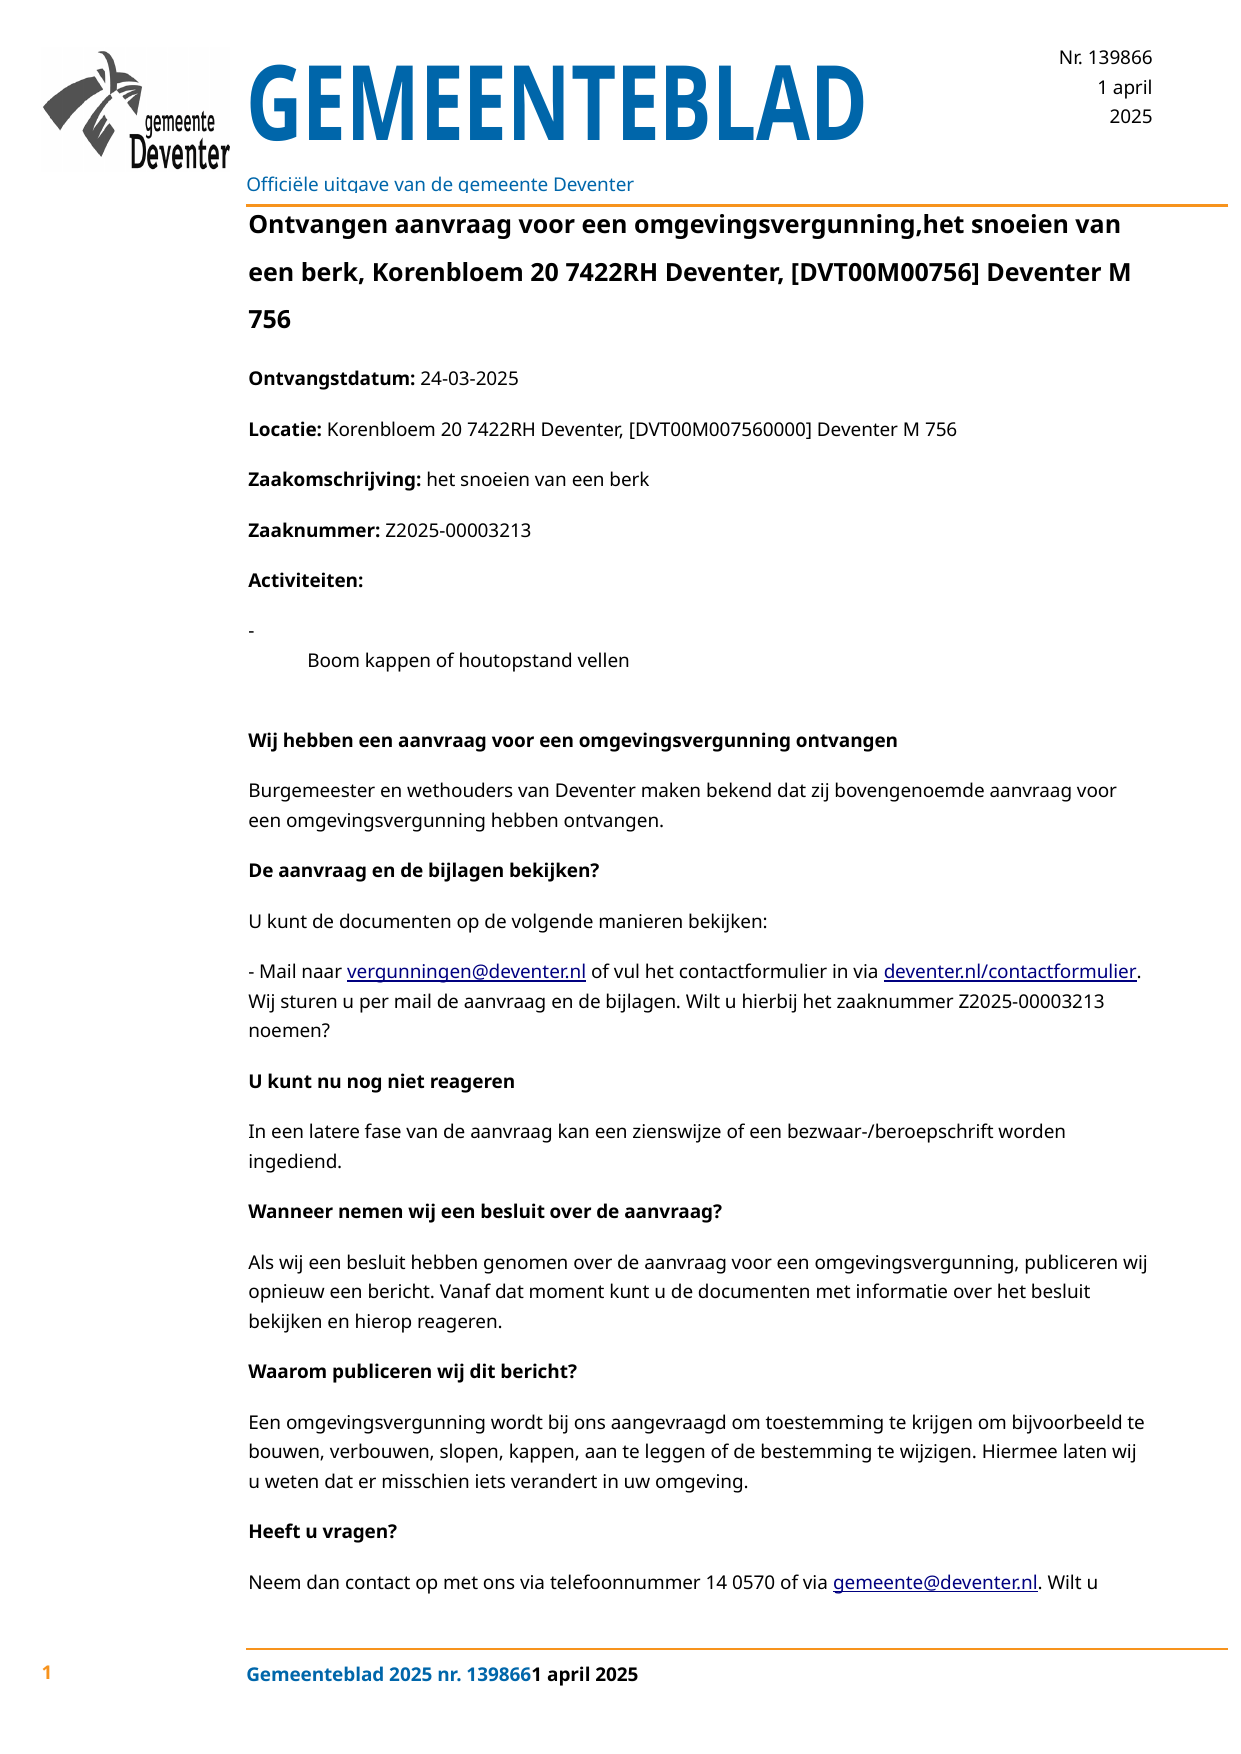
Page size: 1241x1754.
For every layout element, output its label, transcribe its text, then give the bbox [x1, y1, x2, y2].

text Locatie: Korenbloem 20 7422RH Deventer, [DVT00M007560000] Deventer M 756 [248, 416, 1152, 442]
text De aanvraag en de bijlagen bekijken? [248, 858, 1152, 883]
text Een omgevingsvergunning wordt bij ons aangevraagd om toestemming te krijgen om bijvoorbeeld te bouwen, verbouwen, slopen, kappen, aan te leggen of de bestemming te wijzigen. Hiermee laten wij u weten dat er misschien iets verandert in uw omgeving. [248, 1409, 1152, 1494]
picture [41, 47, 231, 172]
text U kunt nu nog niet reageren [248, 1068, 1152, 1094]
text Heeft u vragen? [248, 1518, 1152, 1544]
text U kunt de documenten op de volgende manieren bekijken: [248, 908, 1152, 934]
text In een latere fase van de aanvraag kan een zienswijze of een bezwaar-/beroepschrift worden ingediend. [248, 1118, 1152, 1174]
text Burgemeester en wethouders van Deventer maken bekend dat zij bovengenoemde aanvraag voor een omgevingsvergunning hebben ontvangen. [248, 778, 1152, 833]
text Waarom publiceren wij dit bericht? [248, 1358, 1152, 1384]
text Wanneer nemen wij een besluit over de aanvraag? [248, 1198, 1152, 1224]
list Boom kappen of houtopstand vellen [248, 647, 1152, 673]
text Zaaknummer: Z2025-00003213 [248, 517, 1152, 542]
text Neem dan contact op met ons via telefoonnummer 14 0570 of via gemeente@deventer.nl. Wilt u [248, 1569, 1152, 1594]
text Zaakomschrijving: het snoeien van een berk [248, 466, 1152, 492]
text Wij hebben een aanvraag voor een omgevingsvergunning ontvangen [248, 727, 1152, 753]
text Ontvangen aanvraag voor een omgevingsvergunning,het snoeien van een berk, Korenbloem 20 7422RH Deventer, [DVT00M00756] Deventer M 756 [248, 207, 1152, 336]
text Ontvangstdatum: 24-03-2025 [248, 366, 1152, 391]
text - Mail naar vergunningen@deventer.nl of vul het contactformulier in via deventer.nl/contactformulier. Wij sturen u per mail de aanvraag en de bijlagen. Wilt u hierbij het zaaknummer Z2025-00003213 noemen? [248, 958, 1152, 1043]
text Als wij een besluit hebben genomen over de aanvraag voor een omgevingsvergunning, publiceren wij opnieuw een bericht. Vanaf dat moment kunt u de documenten met informatie over het besluit bekijken en hierop reageren. [248, 1249, 1152, 1334]
text Activiteiten: [248, 567, 1152, 593]
